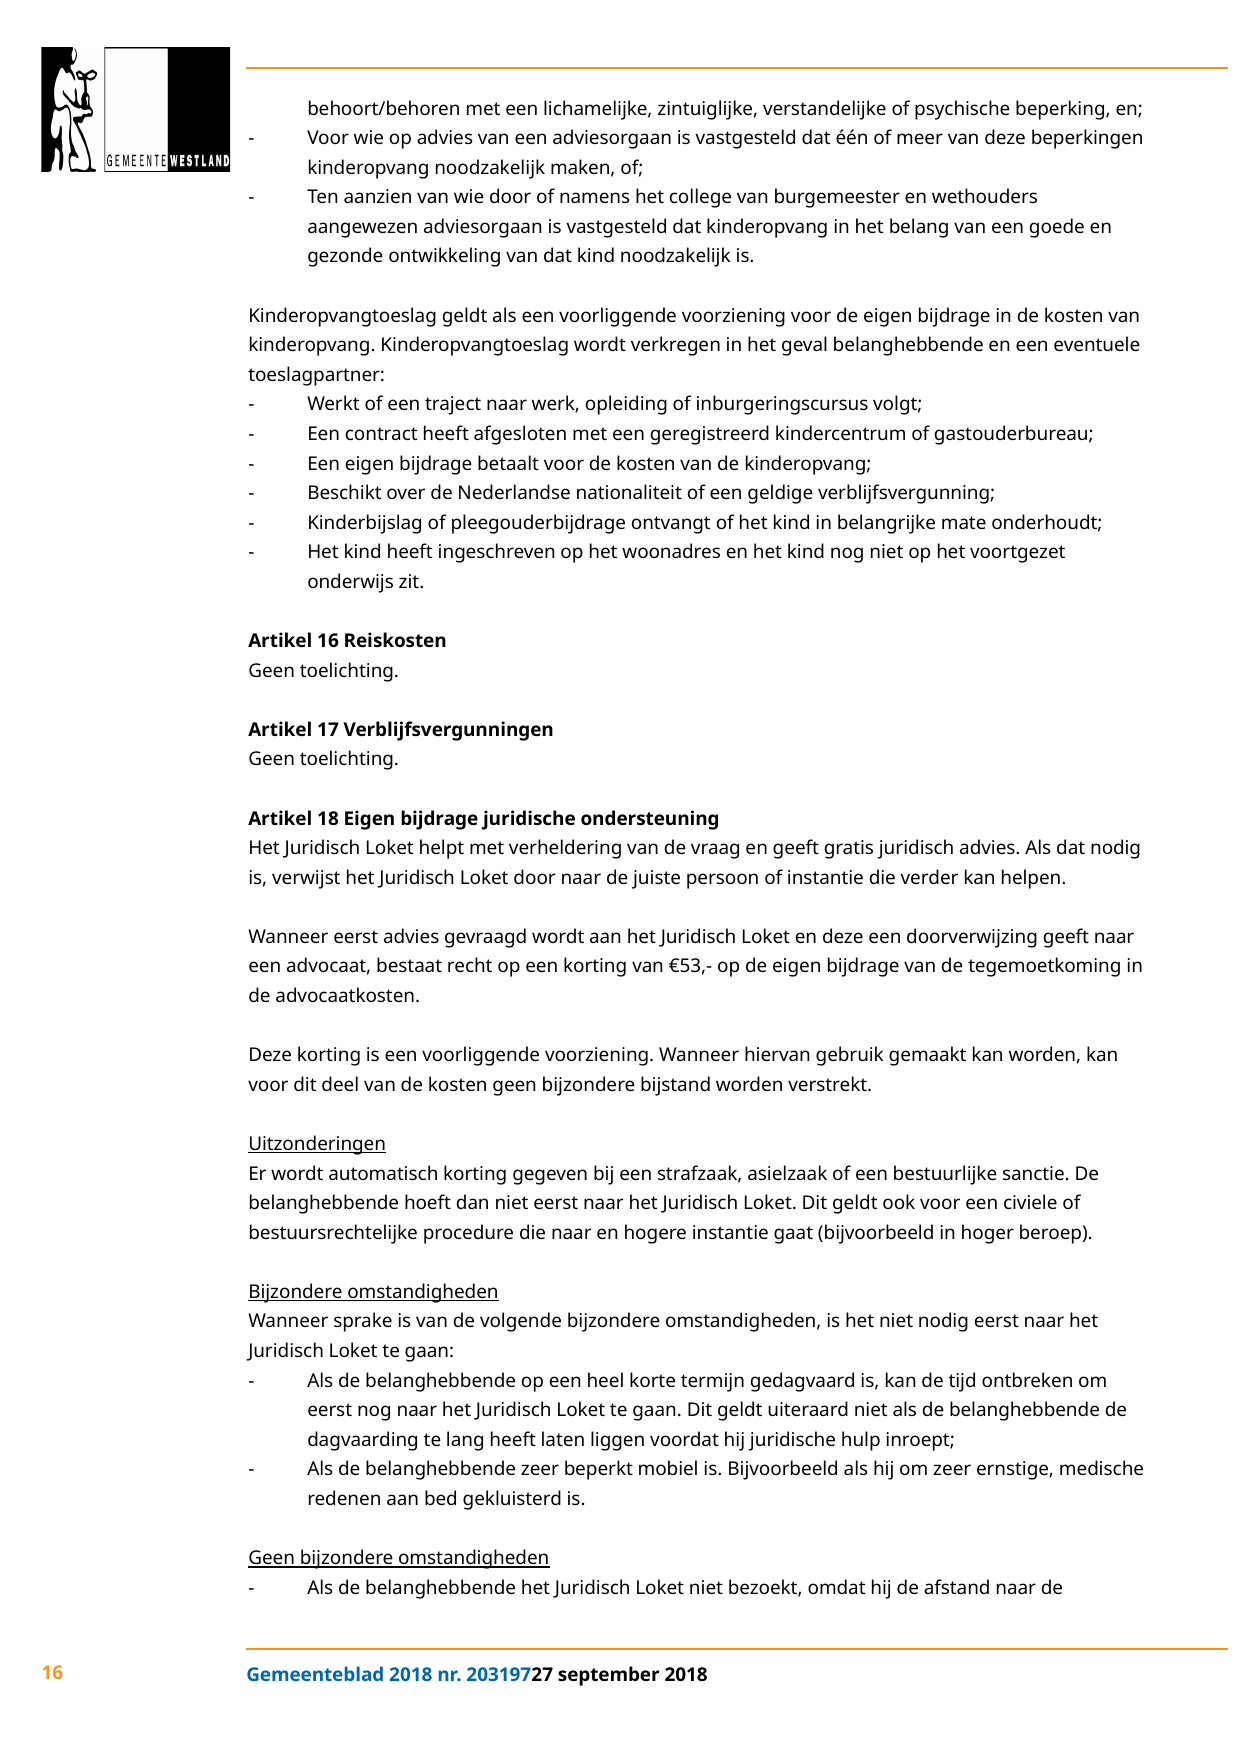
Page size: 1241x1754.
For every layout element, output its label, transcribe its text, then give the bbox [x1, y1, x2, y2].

picture [41, 47, 231, 172]
text Er wordt automatisch korting gegeven bij een strafzaak, asielzaak of een bestuurlijke sanctie. De belanghebbende hoeft dan niet eerst naar het Juridisch Loket. Dit geldt ook voor een civiele of bestuursrechtelijke procedure die naar en hogere instantie gaat (bijvoorbeeld in hoger beroep). [248, 1160, 1152, 1245]
text Artikel 18 Eigen bijdrage juridische ondersteuning [248, 805, 1152, 831]
text Artikel 17 Verblijfsvergunningen [248, 716, 1152, 742]
text Artikel 16 Reiskosten [248, 627, 1152, 653]
list Een contract heeft afgesloten met een geregistreerd kindercentrum of gastouderbureau; [248, 420, 1152, 446]
text Kinderopvangtoeslag geldt als een voorliggende voorziening voor de eigen bijdrage in de kosten van kinderopvang. Kinderopvangtoeslag wordt verkregen in het geval belanghebbende en een eventuele toeslagpartner: [248, 302, 1152, 387]
list Als de belanghebbende op een heel korte termijn gedagvaard is, kan de tijd ontbreken om eerst nog naar het Juridisch Loket te gaan. Dit geldt uiteraard niet als de belanghebbende de dagvaarding te lang heeft laten liggen voordat hij juridische hulp inroept; [248, 1367, 1152, 1452]
text Geen bijzondere omstandigheden [248, 1544, 1152, 1570]
text Wanneer eerst advies gevraagd wordt aan het Juridisch Loket en deze een doorverwijzing geeft naar een advocaat, bestaat recht op een korting van €53,- op de eigen bijdrage van de tegemoetkoming in de advocaatkosten. [248, 923, 1152, 1008]
text Uitzonderingen [248, 1130, 1152, 1156]
list Werkt of een traject naar werk, opleiding of inburgeringscursus volgt; [248, 391, 1152, 416]
text Geen toelichting. [248, 657, 1152, 683]
list Ten aanzien van wie door of namens het college van burgemeester en wethouders aangewezen adviesorgaan is vastgesteld dat kinderopvang in het belang van een goede en gezonde ontwikkeling van dat kind noodzakelijk is. [248, 183, 1152, 268]
list Als de belanghebbende het Juridisch Loket niet bezoekt, omdat hij de afstand naar de [248, 1574, 1152, 1600]
list Voor wie op advies van een adviesorgaan is vastgesteld dat één of meer van deze beperkingen kinderopvang noodzakelijk maken, of; [248, 124, 1152, 180]
list behoort/behoren met een lichamelijke, zintuiglijke, verstandelijke of psychische beperking, en; [248, 95, 1152, 121]
list Beschikt over de Nederlandse nationaliteit of een geldige verblijfsvergunning; [248, 479, 1152, 505]
text Het Juridisch Loket helpt met verheldering van de vraag en geeft gratis juridisch advies. Als dat nodig is, verwijst het Juridisch Loket door naar de juiste persoon of instantie die verder kan helpen. [248, 834, 1152, 890]
list Een eigen bijdrage betaalt voor de kosten van de kinderopvang; [248, 450, 1152, 476]
text Bijzondere omstandigheden [248, 1278, 1152, 1304]
text Deze korting is een voorliggende voorziening. Wanneer hiervan gebruik gemaakt kan worden, kan voor dit deel van de kosten geen bijzondere bijstand worden verstrekt. [248, 1041, 1152, 1097]
text Wanneer sprake is van de volgende bijzondere omstandigheden, is het niet nodig eerst naar het Juridisch Loket te gaan: [248, 1308, 1152, 1363]
list Als de belanghebbende zeer beperkt mobiel is. Bijvoorbeeld als hij om zeer ernstige, medische redenen aan bed gekluisterd is. [248, 1456, 1152, 1511]
list Kinderbijslag of pleegouderbijdrage ontvangt of het kind in belangrijke mate onderhoudt; [248, 509, 1152, 535]
list Het kind heeft ingeschreven op het woonadres en het kind nog niet op het voortgezet onderwijs zit. [248, 538, 1152, 594]
text Geen toelichting. [248, 746, 1152, 771]
